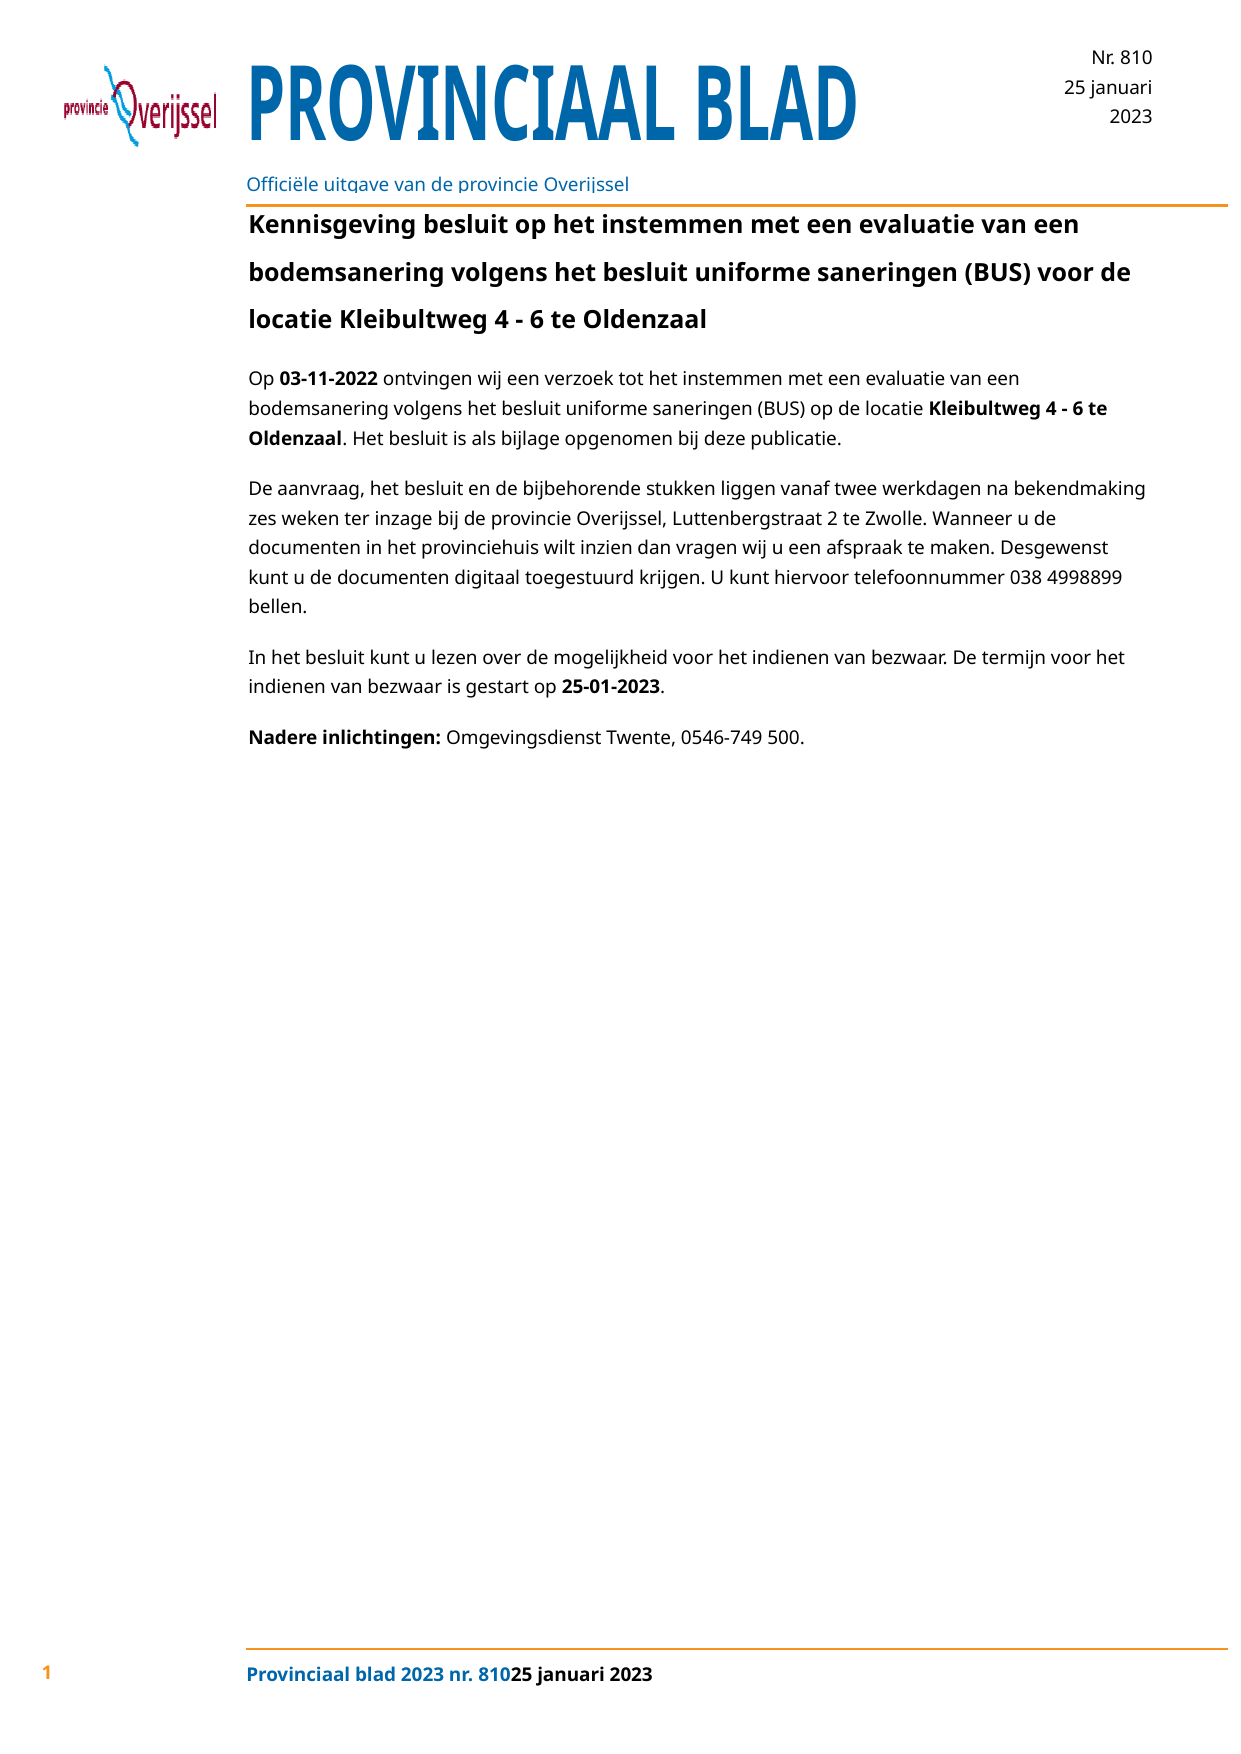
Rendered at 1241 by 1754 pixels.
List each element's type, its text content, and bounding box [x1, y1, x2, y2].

text De aanvraag, het besluit en de bijbehorende stukken liggen vanaf twee werkdagen na bekendmaking zes weken ter inzage bij de provincie Overijssel, Luttenbergstraat 2 te Zwolle. Wanneer u de documenten in het provinciehuis wilt inzien dan vragen wij u een afspraak te maken. Desgewenst kunt u de documenten digitaal toegestuurd krijgen. U kunt hiervoor telefoonnummer 038 4998899 bellen. [248, 475, 1152, 619]
text Kennisgeving besluit op het instemmen met een evaluatie van een bodemsanering volgens het besluit uniforme saneringen (BUS) voor de locatie Kleibultweg 4 - 6 te Oldenzaal [248, 207, 1152, 336]
text Op 03-11-2022 ontvingen wij een verzoek tot het instemmen met een evaluatie van een bodemsanering volgens het besluit uniforme saneringen (BUS) op de locatie Kleibultweg 4 - 6 te Oldenzaal. Het besluit is als bijlage opgenomen bij deze publicatie. [248, 366, 1152, 450]
text Nadere inlichtingen: Omgevingsdienst Twente, 0546-749 500. [248, 724, 1152, 749]
text In het besluit kunt u lezen over de mogelijkheid voor het indienen van bezwaar. De termijn voor het indienen van bezwaar is gestart op 25-01-2023. [248, 644, 1152, 699]
picture [41, 47, 231, 172]
